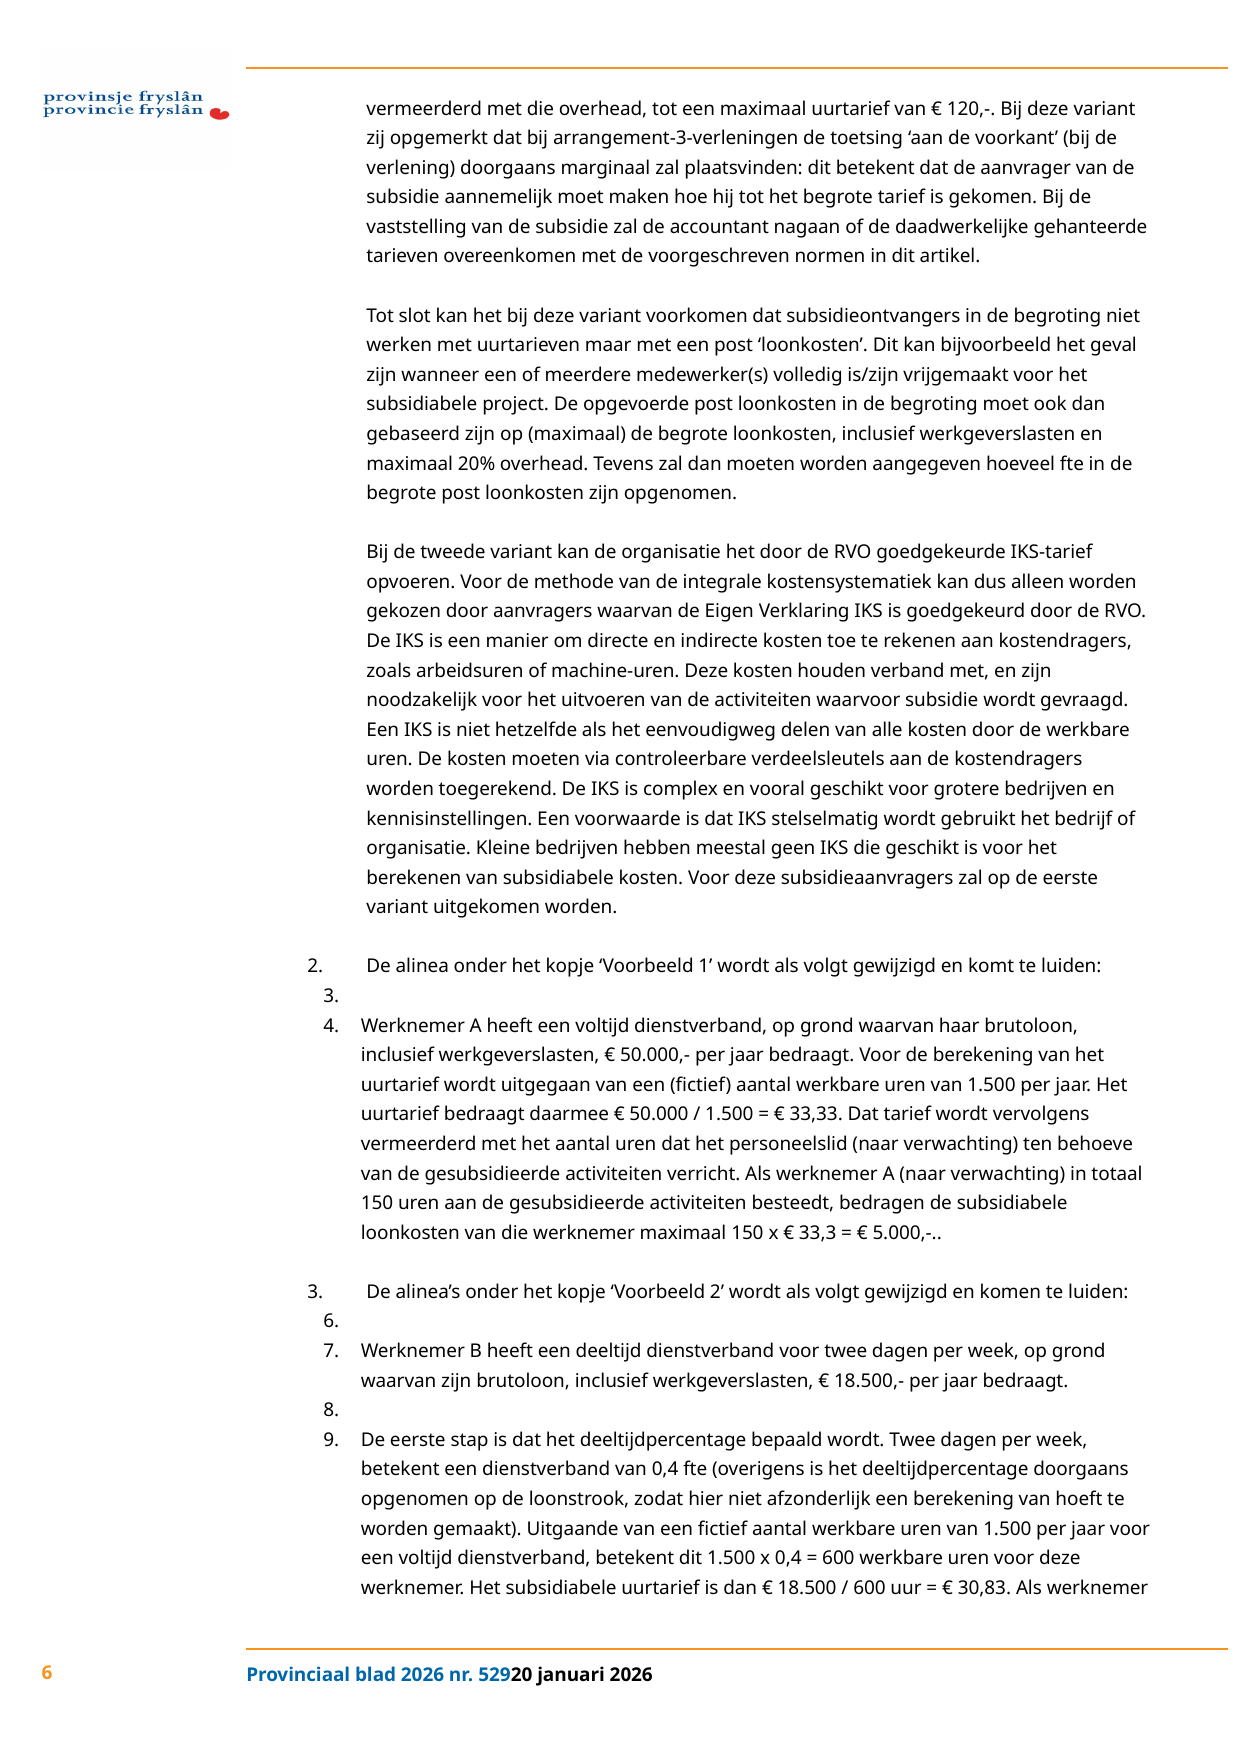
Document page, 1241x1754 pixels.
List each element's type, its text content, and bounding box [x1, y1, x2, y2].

list vermeerderd met die overhead, tot een maximaal uurtarief van € 120,-. Bij deze variant zij opgemerkt dat bij arrangement-3-verleningen de toetsing ‘aan de voorkant’ (bij de verlening) doorgaans marginaal zal plaatsvinden: dit betekent dat de aanvrager van de subsidie aannemelijk moet maken hoe hij tot het begrote tarief is gekomen. Bij de vaststelling van de subsidie zal de accountant nagaan of de daadwerkelijke gehanteerde tarieven overeenkomen met de voorgeschreven normen in dit artikel. [307, 95, 1152, 268]
list De eerste stap is dat het deeltijdpercentage bepaald wordt. Twee dagen per week, betekent een dienstverband van 0,4 fte (overigens is het deeltijdpercentage doorgaans opgenomen op de loonstrook, zodat hier niet afzonderlijk een berekening van hoeft te worden gemaakt). Uitgaande van een fictief aantal werkbare uren van 1.500 per jaar voor een voltijd dienstverband, betekent dit 1.500 x 0,4 = 600 werkbare uren voor deze werknemer. Het subsidiabele uurtarief is dan € 18.500 / 600 uur = € 30,83. Als werknemer [323, 1426, 1152, 1600]
list Werknemer B heeft een deeltijd dienstverband voor twee dagen per week, op grond waarvan zijn brutoloon, inclusief werkgeverslasten, € 18.500,- per jaar bedraagt. [323, 1337, 1152, 1393]
list Werknemer A heeft een voltijd dienstverband, op grond waarvan haar brutoloon, inclusief werkgeverslasten, € 50.000,- per jaar bedraagt. Voor de berekening van het uurtarief wordt uitgegaan van een (fictief) aantal werkbare uren van 1.500 per jaar. Het uurtarief bedraagt daarmee € 50.000 / 1.500 = € 33,33. Dat tarief wordt vervolgens vermeerderd met het aantal uren dat het personeelslid (naar verwachting) ten behoeve van de gesubsidieerde activiteiten verricht. Als werknemer A (naar verwachting) in totaal 150 uren aan de gesubsidieerde activiteiten besteedt, bedragen de subsidiabele loonkosten van die werknemer maximaal 150 x € 33,3 = € 5.000,-.. [323, 1012, 1152, 1245]
picture [41, 47, 231, 172]
list Tot slot kan het bij deze variant voorkomen dat subsidieontvangers in de begroting niet werken met uurtarieven maar met een post ‘loonkosten’. Dit kan bijvoorbeeld het geval zijn wanneer een of meerdere medewerker(s) volledig is/zijn vrijgemaakt voor het subsidiabele project. De opgevoerde post loonkosten in de begroting moet ook dan gebaseerd zijn op (maximaal) de begrote loonkosten, inclusief werkgeverslasten en maximaal 20% overhead. Tevens zal dan moeten worden aangegeven hoeveel fte in de begrote post loonkosten zijn opgenomen. [307, 302, 1152, 505]
list De alinea’s onder het kopje ‘Voorbeeld 2’ wordt als volgt gewijzigd en komen te luiden: [307, 1278, 1152, 1304]
list De alinea onder het kopje ‘Voorbeeld 1’ wordt als volgt gewijzigd en komt te luiden: [307, 953, 1152, 978]
list Bij de tweede variant kan de organisatie het door de RVO goedgekeurde IKS-tarief opvoeren. Voor de methode van de integrale kostensystematiek kan dus alleen worden gekozen door aanvragers waarvan de Eigen Verklaring IKS is goedgekeurd door de RVO. De IKS is een manier om directe en indirecte kosten toe te rekenen aan kostendragers, zoals arbeidsuren of machine-uren. Deze kosten houden verband met, en zijn noodzakelijk voor het uitvoeren van de activiteiten waarvoor subsidie wordt gevraagd. Een IKS is niet hetzelfde als het eenvoudigweg delen van alle kosten door de werkbare uren. De kosten moeten via controleerbare verdeelsleutels aan de kostendragers worden toegerekend. De IKS is complex en vooral geschikt voor grotere bedrijven en kennisinstellingen. Een voorwaarde is dat IKS stelselmatig wordt gebruikt het bedrijf of organisatie. Kleine bedrijven hebben meestal geen IKS die geschikt is voor het berekenen van subsidiabele kosten. Voor deze subsidieaanvragers zal op de eerste variant uitgekomen worden. [307, 538, 1152, 919]
